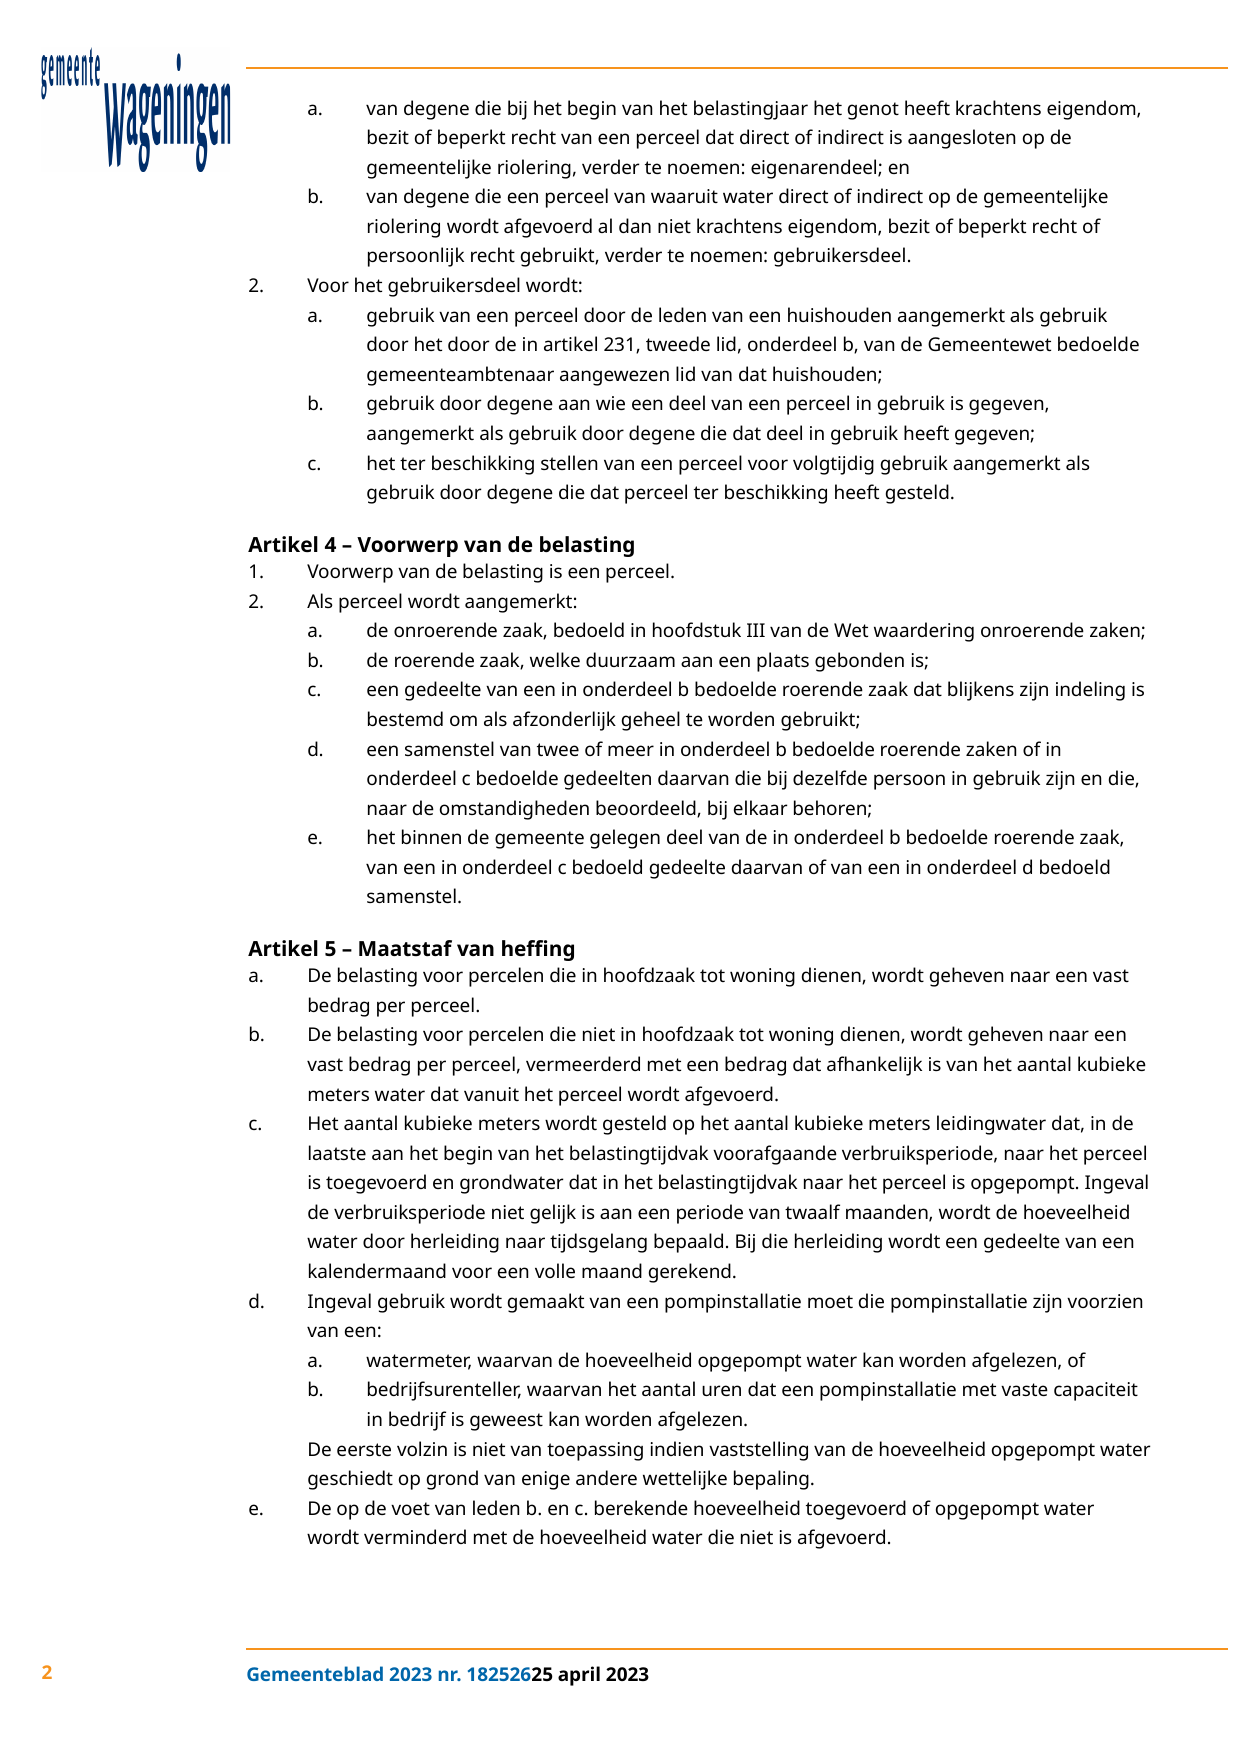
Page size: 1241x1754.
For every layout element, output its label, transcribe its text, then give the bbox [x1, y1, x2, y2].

list bedrijfsurenteller, waarvan het aantal uren dat een pompinstallatie met vaste capaciteit in bedrijf is geweest kan worden afgelezen. [307, 1377, 1152, 1432]
list de roerende zaak, welke duurzaam aan een plaats gebonden is; [307, 647, 1152, 673]
list Ingeval gebruik wordt gemaakt van een pompinstallatie moet die pompinstallatie zijn voorzien van een: [248, 1288, 1152, 1343]
text Artikel 5 – Maatstaf van heffing [248, 934, 1152, 962]
list watermeter, waarvan de hoeveelheid opgepompt water kan worden afgelezen, of [307, 1347, 1152, 1373]
list de onroerende zaak, bedoeld in hoofdstuk III van de Wet waardering onroerende zaken; [307, 617, 1152, 643]
list een gedeelte van een in onderdeel b bedoelde roerende zaak dat blijkens zijn indeling is bestemd om als afzonderlijk geheel te worden gebruikt; [307, 677, 1152, 732]
list Voorwerp van de belasting is een perceel. [248, 558, 1152, 584]
list De belasting voor percelen die in hoofdzaak tot woning dienen, wordt geheven naar een vast bedrag per perceel. [248, 962, 1152, 1018]
list een samenstel van twee of meer in onderdeel b bedoelde roerende zaken of in onderdeel c bedoelde gedeelten daarvan die bij dezelfde persoon in gebruik zijn en die, naar de omstandigheden beoordeeld, bij elkaar behoren; [307, 736, 1152, 821]
list van degene die een perceel van waaruit water direct of indirect op de gemeentelijke riolering wordt afgevoerd al dan niet krachtens eigendom, bezit of beperkt recht of persoonlijk recht gebruikt, verder te noemen: gebruikersdeel. [307, 183, 1152, 268]
list gebruik van een perceel door de leden van een huishouden aangemerkt als gebruik door het door de in artikel 231, tweede lid, onderdeel b, van de Gemeentewet bedoelde gemeenteambtenaar aangewezen lid van dat huishouden; [307, 302, 1152, 387]
list het ter beschikking stellen van een perceel voor volgtijdig gebruik aangemerkt als gebruik door degene die dat perceel ter beschikking heeft gesteld. [307, 450, 1152, 505]
list De eerste volzin is niet van toepassing indien vaststelling van de hoeveelheid opgepompt water geschiedt op grond van enige andere wettelijke bepaling. [248, 1436, 1152, 1491]
list Als perceel wordt aangemerkt: [248, 588, 1152, 613]
list van degene die bij het begin van het belastingjaar het genot heeft krachtens eigendom, bezit of beperkt recht van een perceel dat direct of indirect is aangesloten op de gemeentelijke riolering, verder te noemen: eigenarendeel; en [307, 95, 1152, 180]
text Artikel 4 – Voorwerp van de belasting [248, 530, 1152, 558]
list Het aantal kubieke meters wordt gesteld op het aantal kubieke meters leidingwater dat, in de laatste aan het begin van het belastingtijdvak voorafgaande verbruiksperiode, naar het perceel is toegevoerd en grondwater dat in het belastingtijdvak naar het perceel is opgepompt. Ingeval de verbruiksperiode niet gelijk is aan een periode van twaalf maanden, wordt de hoeveelheid water door herleiding naar tijdsgelang bepaald. Bij die herleiding wordt een gedeelte van een kalendermaand voor een volle maand gerekend. [248, 1110, 1152, 1284]
picture [41, 47, 231, 172]
list De op de voet van leden b. en c. berekende hoeveelheid toegevoerd of opgepompt water wordt verminderd met de hoeveelheid water die niet is afgevoerd. [248, 1495, 1152, 1550]
list gebruik door degene aan wie een deel van een perceel in gebruik is gegeven, aangemerkt als gebruik door degene die dat deel in gebruik heeft gegeven; [307, 391, 1152, 446]
list Voor het gebruikersdeel wordt: [248, 272, 1152, 298]
list De belasting voor percelen die niet in hoofdzaak tot woning dienen, wordt geheven naar een vast bedrag per perceel, vermeerderd met een bedrag dat afhankelijk is van het aantal kubieke meters water dat vanuit het perceel wordt afgevoerd. [248, 1022, 1152, 1107]
list het binnen de gemeente gelegen deel van de in onderdeel b bedoelde roerende zaak, van een in onderdeel c bedoeld gedeelte daarvan of van een in onderdeel d bedoeld samenstel. [307, 824, 1152, 909]
